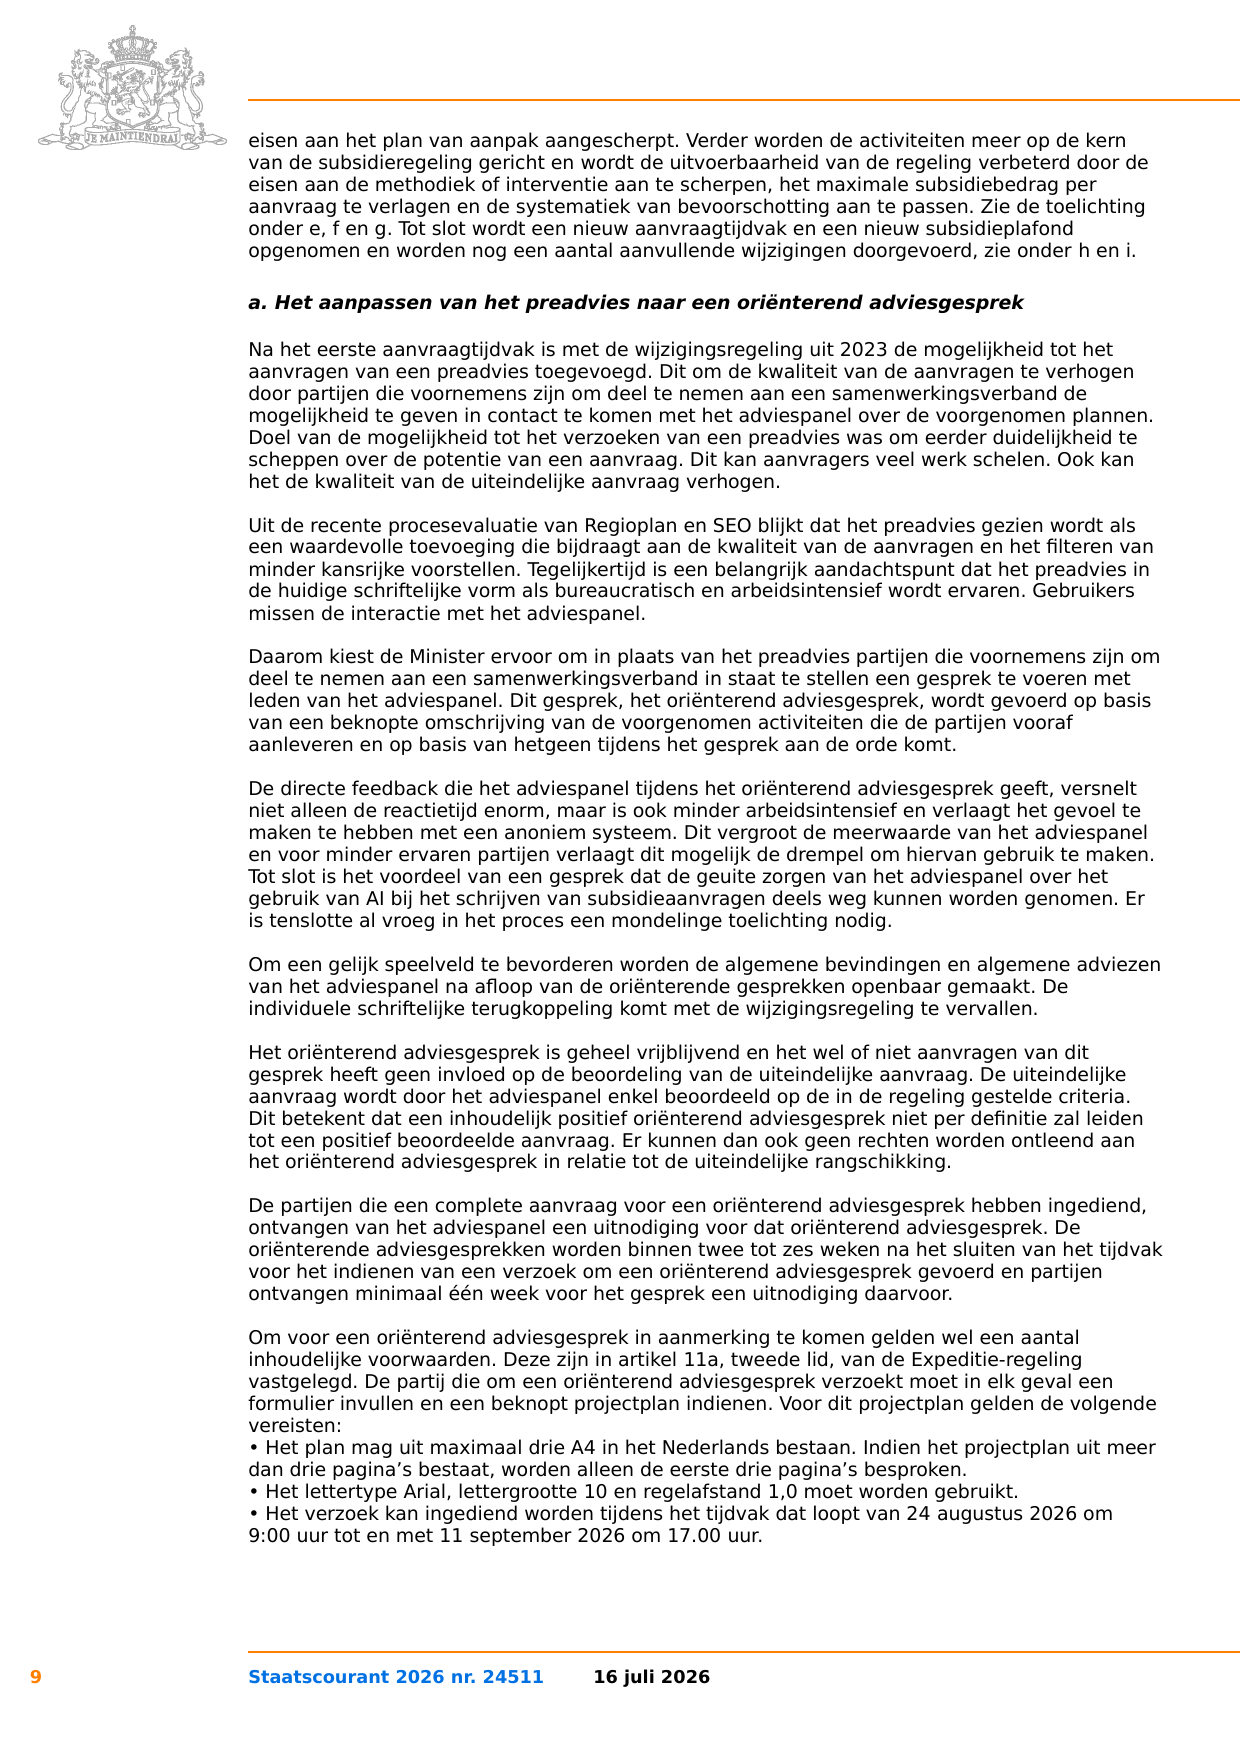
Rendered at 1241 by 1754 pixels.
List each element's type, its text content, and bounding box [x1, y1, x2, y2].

text Om een gelijk speelveld te bevorderen worden de algemene bevindingen en algemene adviezen van het adviespanel na afloop van de oriënterende gesprekken openbaar gemaakt. De individuele schriftelijke terugkoppeling komt met de wijzigingsregeling te vervallen. [248, 954, 1163, 1020]
text • Het lettertype Arial, lettergrootte 10 en regelafstand 1,0 moet worden gebruikt. [248, 1481, 1163, 1503]
text eisen aan het plan van aanpak aangescherpt. Verder worden de activiteiten meer op de kern van de subsidieregeling gericht en wordt de uitvoerbaarheid van de regeling verbeterd door de eisen aan de methodiek of interventie aan te scherpen, het maximale subsidiebedrag per aanvraag te verlagen en de systematiek van bevoorschotting aan te passen. Zie de toelichting onder e, f en g. Tot slot wordt een nieuw aanvraagtijdvak en een nieuw subsidieplafond opgenomen en worden nog een aantal aanvullende wijzigingen doorgevoerd, zie onder h en i. [248, 130, 1163, 262]
subtitle a. Het aanpassen van het preadvies naar een oriënterend adviesgesprek [248, 292, 1163, 314]
text De directe feedback die het adviespanel tijdens het oriënterend adviesgesprek geeft, versnelt niet alleen de reactietijd enorm, maar is ook minder arbeidsintensief en verlaagt het gevoel te maken te hebben met een anoniem systeem. Dit vergroot de meerwaarde van het adviespanel en voor minder ervaren partijen verlaagt dit mogelijk de drempel om hiervan gebruik te maken. Tot slot is het voordeel van een gesprek dat de geuite zorgen van het adviespanel over het gebruik van AI bij het schrijven van subsidieaanvragen deels weg kunnen worden genomen. Er is tenslotte al vroeg in het proces een mondelinge toelichting nodig. [248, 778, 1163, 932]
text • Het verzoek kan ingediend worden tijdens het tijdvak dat loopt van 24 augustus 2026 om 9:00 uur tot en met 11 september 2026 om 17.00 uur. [248, 1503, 1163, 1547]
text Daarom kiest de Minister ervoor om in plaats van het preadvies partijen die voornemens zijn om deel te nemen aan een samenwerkingsverband in staat te stellen een gesprek te voeren met leden van het adviespanel. Dit gesprek, het oriënterend adviesgesprek, wordt gevoerd op basis van een beknopte omschrijving van de voorgenomen activiteiten die de partijen vooraf aanleveren en op basis van hetgeen tijdens het gesprek aan de orde komt. [248, 646, 1163, 756]
text Na het eerste aanvraagtijdvak is met de wijzigingsregeling uit 2023 de mogelijkheid tot het aanvragen van een preadvies toegevoegd. Dit om de kwaliteit van de aanvragen te verhogen door partijen die voornemens zijn om deel te nemen aan een samenwerkingsverband de mogelijkheid te geven in contact te komen met het adviespanel over de voorgenomen plannen. Doel van de mogelijkheid tot het verzoeken van een preadvies was om eerder duidelijkheid te scheppen over de potentie van een aanvraag. Dit kan aanvragers veel werk schelen. Ook kan het de kwaliteit van de uiteindelijke aanvraag verhogen. [248, 339, 1163, 493]
text De partijen die een complete aanvraag voor een oriënterend adviesgesprek hebben ingediend, ontvangen van het adviespanel een uitnodiging voor dat oriënterend adviesgesprek. De oriënterende adviesgesprekken worden binnen twee tot zes weken na het sluiten van het tijdvak voor het indienen van een verzoek om een oriënterend adviesgesprek gevoerd en partijen ontvangen minimaal één week voor het gesprek een uitnodiging daarvoor. [248, 1195, 1163, 1305]
text Om voor een oriënterend adviesgesprek in aanmerking te komen gelden wel een aantal inhoudelijke voorwaarden. Deze zijn in artikel 11a, tweede lid, van de Expeditie-regeling vastgelegd. De partij die om een oriënterend adviesgesprek verzoekt moet in elk geval een formulier invullen en een beknopt projectplan indienen. Voor dit projectplan gelden de volgende vereisten: [248, 1327, 1163, 1437]
text Het oriënterend adviesgesprek is geheel vrijblijvend en het wel of niet aanvragen van dit gesprek heeft geen invloed op de beoordeling van de uiteindelijke aanvraag. De uiteindelijke aanvraag wordt door het adviespanel enkel beoordeeld op de in de regeling gestelde criteria. Dit betekent dat een inhoudelijk positief oriënterend adviesgesprek niet per definitie zal leiden tot een positief beoordeelde aanvraag. Er kunnen dan ook geen rechten worden ontleend aan het oriënterend adviesgesprek in relatie tot de uiteindelijke rangschikking. [248, 1042, 1163, 1173]
text • Het plan mag uit maximaal drie A4 in het Nederlands bestaan. Indien het projectplan uit meer dan drie pagina’s bestaat, worden alleen de eerste drie pagina’s besproken. [248, 1437, 1163, 1481]
text Uit de recente procesevaluatie van Regioplan en SEO blijkt dat het preadvies gezien wordt als een waardevolle toevoeging die bijdraagt aan de kwaliteit van de aanvragen en het filteren van minder kansrijke voorstellen. Tegelijkertijd is een belangrijk aandachtspunt dat het preadvies in de huidige schriftelijke vorm als bureaucratisch en arbeidsintensief wordt ervaren. Gebruikers missen de interactie met het adviespanel. [248, 514, 1163, 624]
picture [38, 25, 227, 150]
